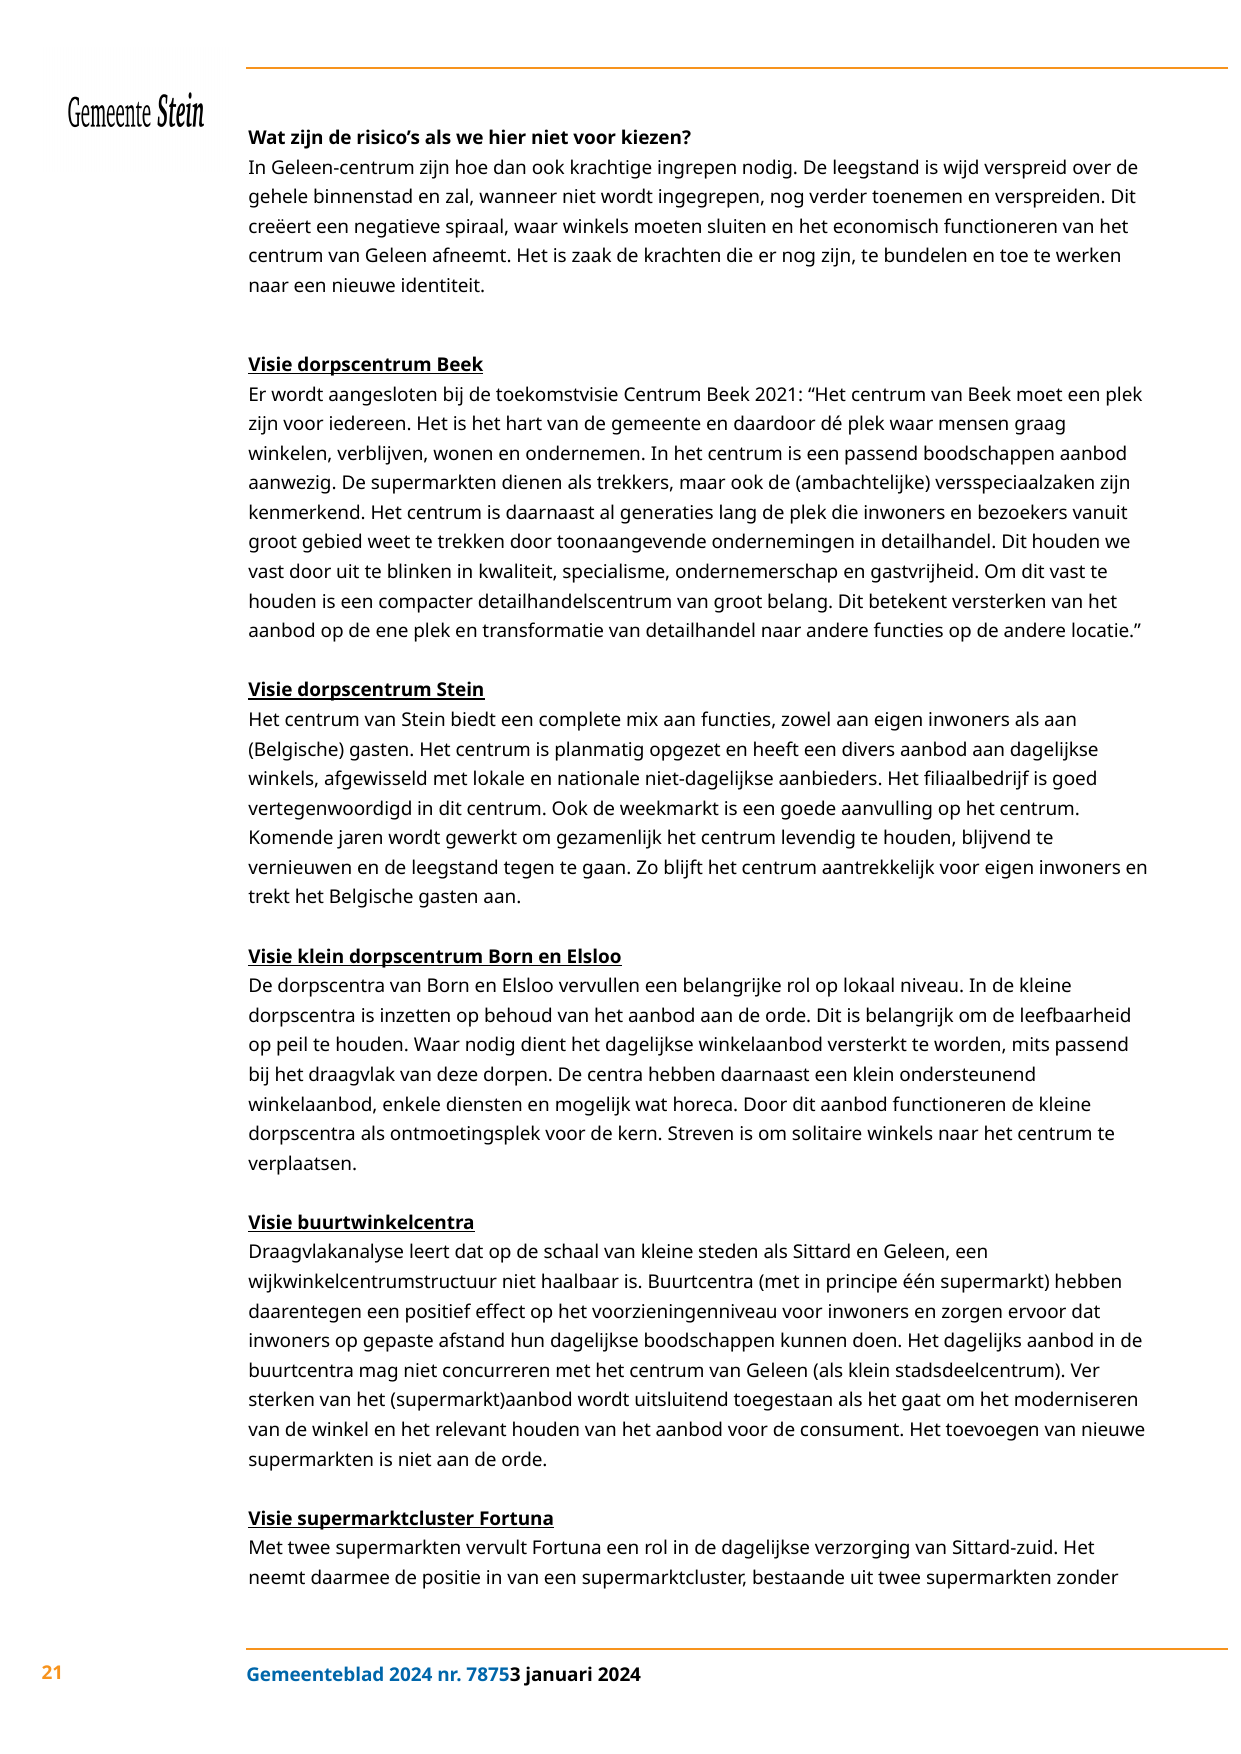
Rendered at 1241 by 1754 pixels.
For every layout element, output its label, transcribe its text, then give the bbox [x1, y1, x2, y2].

text Visie supermarktcluster Fortuna [248, 1505, 1152, 1531]
text Met twee supermarkten vervult Fortuna een rol in de dagelijkse verzorging van Sittard-zuid. Het neemt daarmee de positie in van een supermarktcluster, bestaande uit twee supermarkten zonder [248, 1534, 1152, 1590]
text Visie dorpscentrum Beek [248, 351, 1152, 377]
text Wat zijn de risico’s als we hier niet voor kiezen? [248, 124, 1152, 150]
picture [41, 47, 231, 172]
text De dorpscentra van Born en Elsloo vervullen een belangrijke rol op lokaal niveau. In de kleine dorpscentra is inzetten op behoud van het aanbod aan de orde. Dit is belangrijk om de leefbaarheid op peil te houden. Waar nodig dient het dagelijkse winkelaanbod versterkt te worden, mits passend bij het draagvlak van deze dorpen. De centra hebben daarnaast een klein ondersteunend winkelaanbod, enkele diensten en mogelijk wat horeca. Door dit aanbod functioneren de kleine dorpscentra als ontmoetingsplek voor de kern. Streven is om solitaire winkels naar het centrum te verplaatsen. [248, 972, 1152, 1176]
text Visie buurtwinkelcentra [248, 1209, 1152, 1235]
text In Geleen-centrum zijn hoe dan ook krachtige ingrepen nodig. De leegstand is wijd verspreid over de gehele binnenstad en zal, wanneer niet wordt ingegrepen, nog verder toenemen en verspreiden. Dit creëert een negatieve spiraal, waar winkels moeten sluiten en het economisch functioneren van het centrum van Geleen afneemt. Het is zaak de krachten die er nog zijn, te bundelen en toe te werken naar een nieuwe identiteit. [248, 154, 1152, 298]
text Draagvlakanalyse leert dat op de schaal van kleine steden als Sittard en Geleen, een wijkwinkelcentrumstructuur niet haalbaar is. Buurtcentra (met in principe één supermarkt) hebben daarentegen een positief effect op het voorzieningenniveau voor inwoners en zorgen ervoor dat inwoners op gepaste afstand hun dagelijkse boodschappen kunnen doen. Het dagelijks aanbod in de buurtcentra mag niet concurreren met het centrum van Geleen (als klein stadsdeelcentrum). Ver sterken van het (supermarkt)aanbod wordt uitsluitend toegestaan als het gaat om het moderniseren van de winkel en het relevant houden van het aanbod voor de consument. Het toevoegen van nieuwe supermarkten is niet aan de orde. [248, 1239, 1152, 1471]
text Er wordt aangesloten bij de toekomstvisie Centrum Beek 2021: “Het centrum van Beek moet een plek zijn voor iedereen. Het is het hart van de gemeente en daardoor dé plek waar mensen graag winkelen, verblijven, wonen en ondernemen. In het centrum is een passend boodschappen aanbod aanwezig. De supermarkten dienen als trekkers, maar ook de (ambachtelijke) versspeciaalzaken zijn kenmerkend. Het centrum is daarnaast al generaties lang de plek die inwoners en bezoekers vanuit groot gebied weet te trekken door toonaangevende ondernemingen in detailhandel. Dit houden we vast door uit te blinken in kwaliteit, specialisme, ondernemerschap en gastvrijheid. Om dit vast te houden is een compacter detailhandelscentrum van groot belang. Dit betekent versterken van het aanbod op de ene plek en transformatie van detailhandel naar andere functies op de andere locatie.” [248, 381, 1152, 643]
text Het centrum van Stein biedt een complete mix aan functies, zowel aan eigen inwoners als aan (Belgische) gasten. Het centrum is planmatig opgezet en heeft een divers aanbod aan dagelijkse winkels, afgewisseld met lokale en nationale niet-dagelijkse aanbieders. Het filiaalbedrijf is goed vertegenwoordigd in dit centrum. Ook de weekmarkt is een goede aanvulling op het centrum. Komende jaren wordt gewerkt om gezamenlijk het centrum levendig te houden, blijvend te vernieuwen en de leegstand tegen te gaan. Zo blijft het centrum aantrekkelijk voor eigen inwoners en trekt het Belgische gasten aan. [248, 706, 1152, 909]
text Visie klein dorpscentrum Born en Elsloo [248, 943, 1152, 968]
text Visie dorpscentrum Stein [248, 677, 1152, 702]
